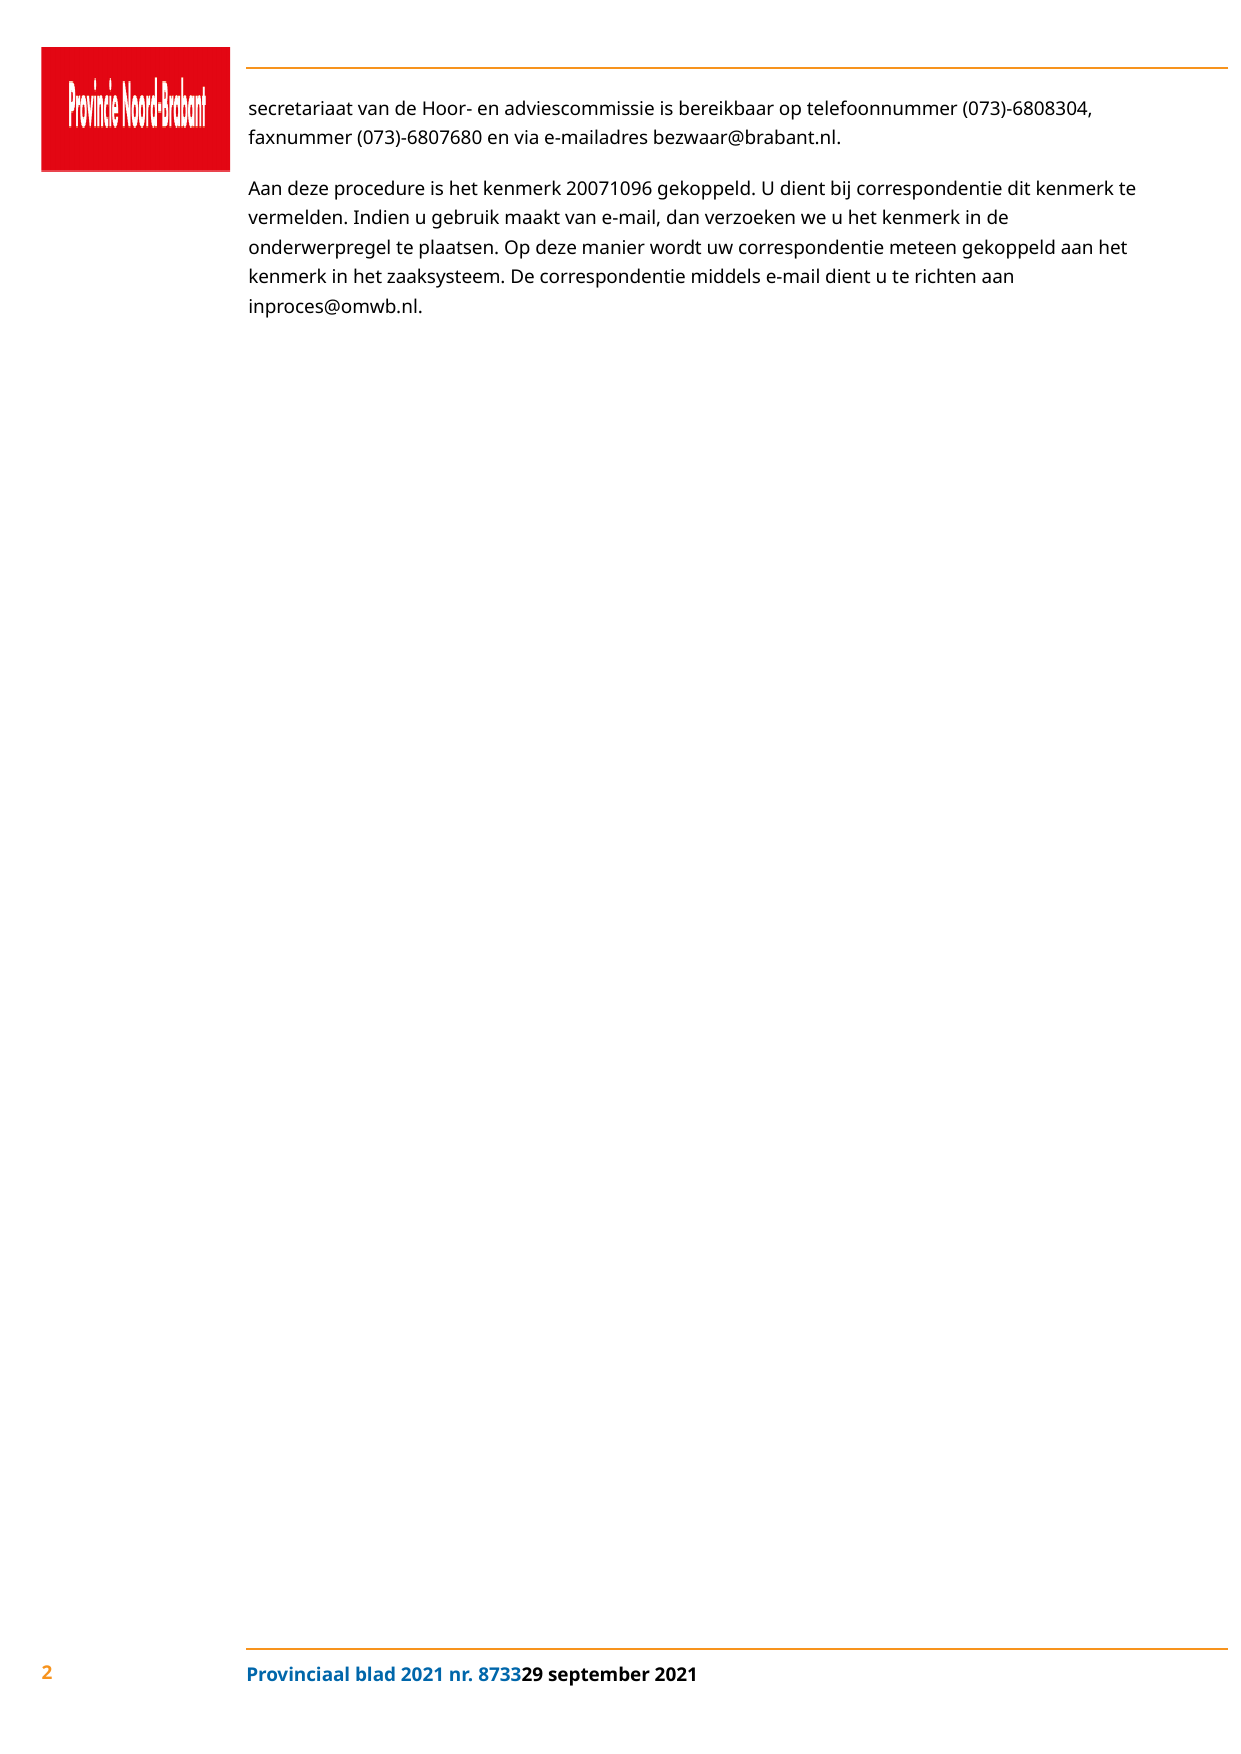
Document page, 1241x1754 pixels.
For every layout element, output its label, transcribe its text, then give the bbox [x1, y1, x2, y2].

text secretariaat van de Hoor- en adviescommissie is bereikbaar op telefoonnummer (073)-6808304, faxnummer (073)-6807680 en via e-mailadres bezwaar@brabant.nl. [248, 95, 1152, 150]
text Aan deze procedure is het kenmerk 20071096 gekoppeld. U dient bij correspondentie dit kenmerk te vermelden. Indien u gebruik maakt van e-mail, dan verzoeken we u het kenmerk in de onderwerpregel te plaatsen. Op deze manier wordt uw correspondentie meteen gekoppeld aan het kenmerk in het zaaksysteem. De correspondentie middels e-mail dient u te richten aan inproces@omwb.nl. [248, 175, 1152, 319]
picture [41, 47, 231, 172]
